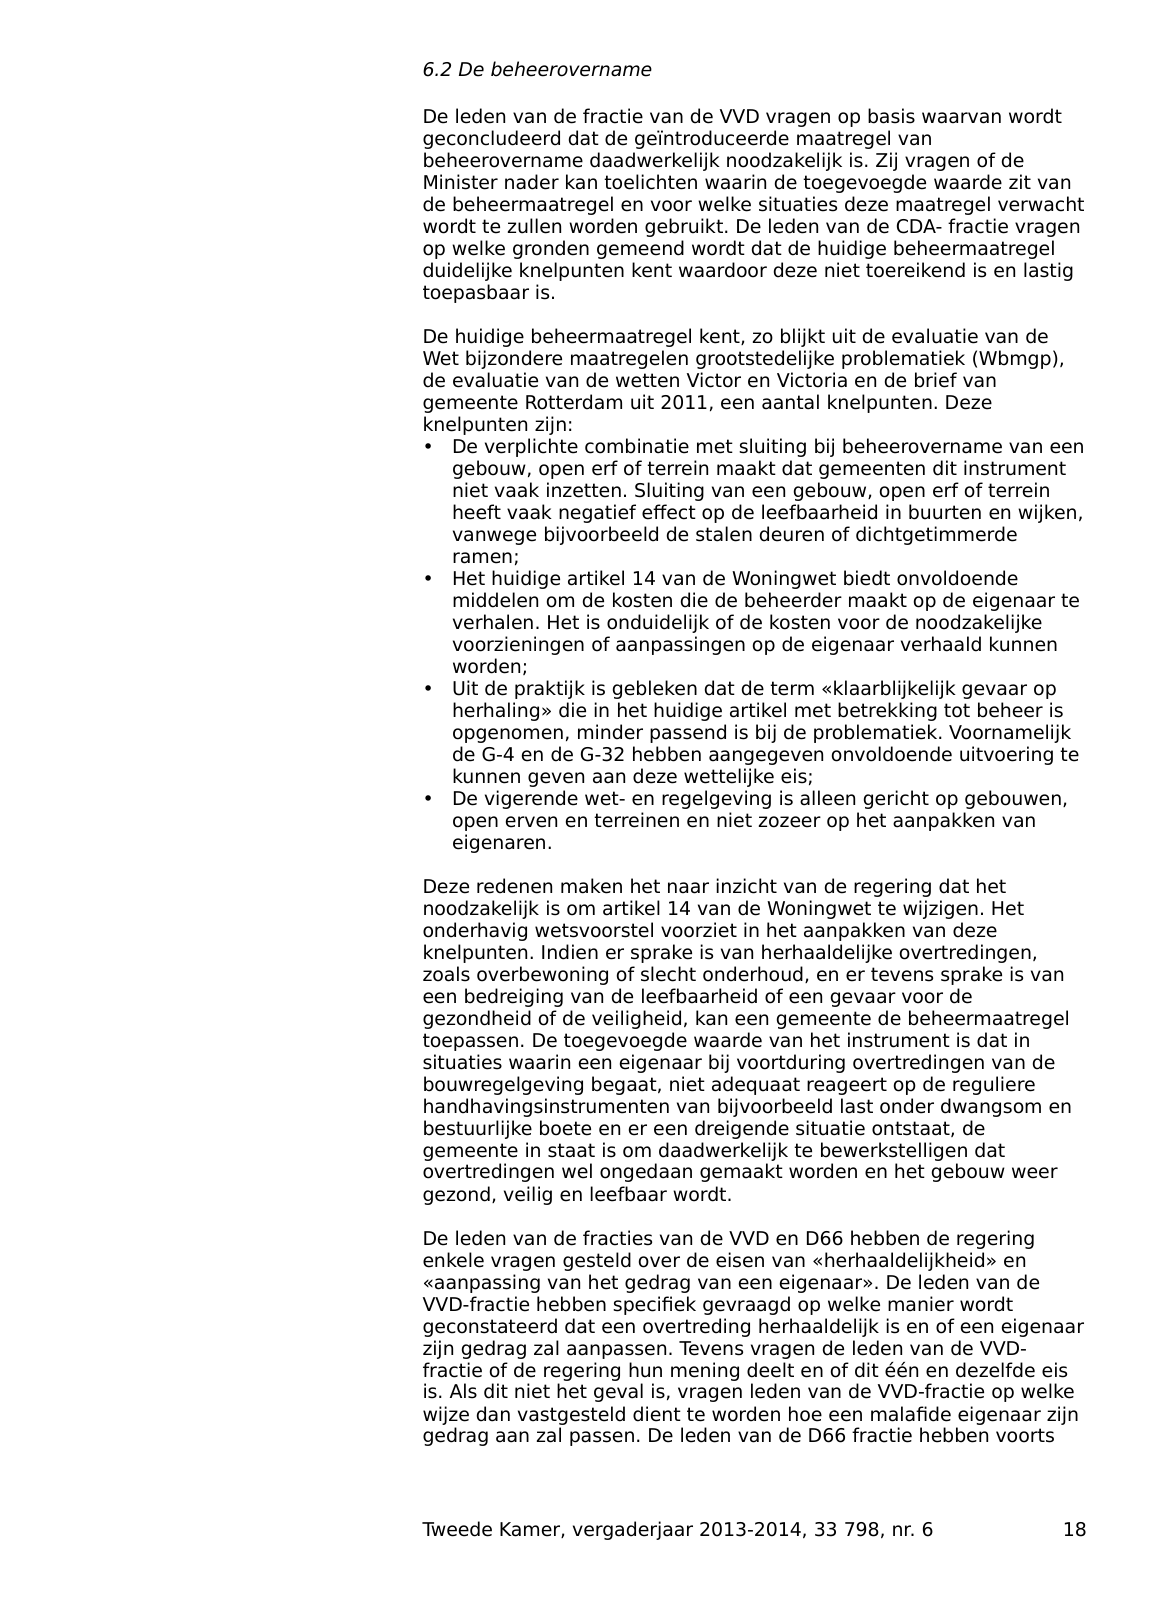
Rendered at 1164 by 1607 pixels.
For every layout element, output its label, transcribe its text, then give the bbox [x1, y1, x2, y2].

text De huidige beheermaatregel kent, zo blijkt uit de evaluatie van de Wet bijzondere maatregelen grootstedelijke problematiek (Wbmgp), de evaluatie van de wetten Victor en Victoria en de brief van gemeente Rotterdam uit 2011, een aantal knelpunten. Deze knelpunten zijn: [422, 326, 1087, 436]
text De leden van de fracties van de VVD en D66 hebben de regering enkele vragen gesteld over de eisen van «herhaaldelijkheid» en «aanpassing van het gedrag van een eigenaar». De leden van de VVD-fractie hebben specifiek gevraagd op welke manier wordt geconstateerd dat een overtreding herhaaldelijk is en of een eigenaar zijn gedrag zal aanpassen. Tevens vragen de leden van de VVD-fractie of de regering hun mening deelt en of dit één en dezelfde eis is. Als dit niet het geval is, vragen leden van de VVD-fractie op welke wijze dan vastgesteld dient te worden hoe een malafide eigenaar zijn gedrag aan zal passen. De leden van de D66 fractie hebben voorts [422, 1228, 1087, 1447]
text • Het huidige artikel 14 van de Woningwet biedt onvoldoende middelen om de kosten die de beheerder maakt op de eigenaar te verhalen. Het is onduidelijk of de kosten voor de noodzakelijke voorzieningen of aanpassingen op de eigenaar verhaald kunnen worden; [422, 568, 1087, 678]
text Deze redenen maken het naar inzicht van de regering dat het noodzakelijk is om artikel 14 van de Woningwet te wijzigen. Het onderhavig wetsvoorstel voorziet in het aanpakken van deze knelpunten. Indien er sprake is van herhaaldelijke overtredingen, zoals overbewoning of slecht onderhoud, en er tevens sprake is van een bedreiging van de leefbaarheid of een gevaar voor de gezondheid of de veiligheid, kan een gemeente de beheermaatregel toepassen. De toegevoegde waarde van het instrument is dat in situaties waarin een eigenaar bij voortduring overtredingen van de bouwregelgeving begaat, niet adequaat reageert op de reguliere handhavingsinstrumenten van bijvoorbeeld last onder dwangsom en bestuurlijke boete en er een dreigende situatie ontstaat, de gemeente in staat is om daadwerkelijk te bewerkstelligen dat overtredingen wel ongedaan gemaakt worden en het gebouw weer gezond, veilig en leefbaar wordt. [422, 876, 1087, 1205]
text De leden van de fractie van de VVD vragen op basis waarvan wordt geconcludeerd dat de geïntroduceerde maatregel van beheerovername daadwerkelijk noodzakelijk is. Zij vragen of de Minister nader kan toelichten waarin de toegevoegde waarde zit van de beheermaatregel en voor welke situaties deze maatregel verwacht wordt te zullen worden gebruikt. De leden van de CDA- fractie vragen op welke gronden gemeend wordt dat de huidige beheermaatregel duidelijke knelpunten kent waardoor deze niet toereikend is en lastig toepasbaar is. [422, 106, 1087, 304]
subtitle 6.2 De beheerovername [422, 59, 1087, 81]
text • De vigerende wet- en regelgeving is alleen gericht op gebouwen, open erven en terreinen en niet zozeer op het aanpakken van eigenaren. [422, 788, 1087, 853]
text • De verplichte combinatie met sluiting bij beheerovername van een gebouw, open erf of terrein maakt dat gemeenten dit instrument niet vaak inzetten. Sluiting van een gebouw, open erf of terrein heeft vaak negatief effect op de leefbaarheid in buurten en wijken, vanwege bijvoorbeeld de stalen deuren of dichtgetimmerde ramen; [422, 436, 1087, 568]
text • Uit de praktijk is gebleken dat de term «klaarblijkelijk gevaar op herhaling» die in het huidige artikel met betrekking tot beheer is opgenomen, minder passend is bij de problematiek. Voornamelijk de G-4 en de G-32 hebben aangegeven onvoldoende uitvoering te kunnen geven aan deze wettelijke eis; [422, 678, 1087, 788]
